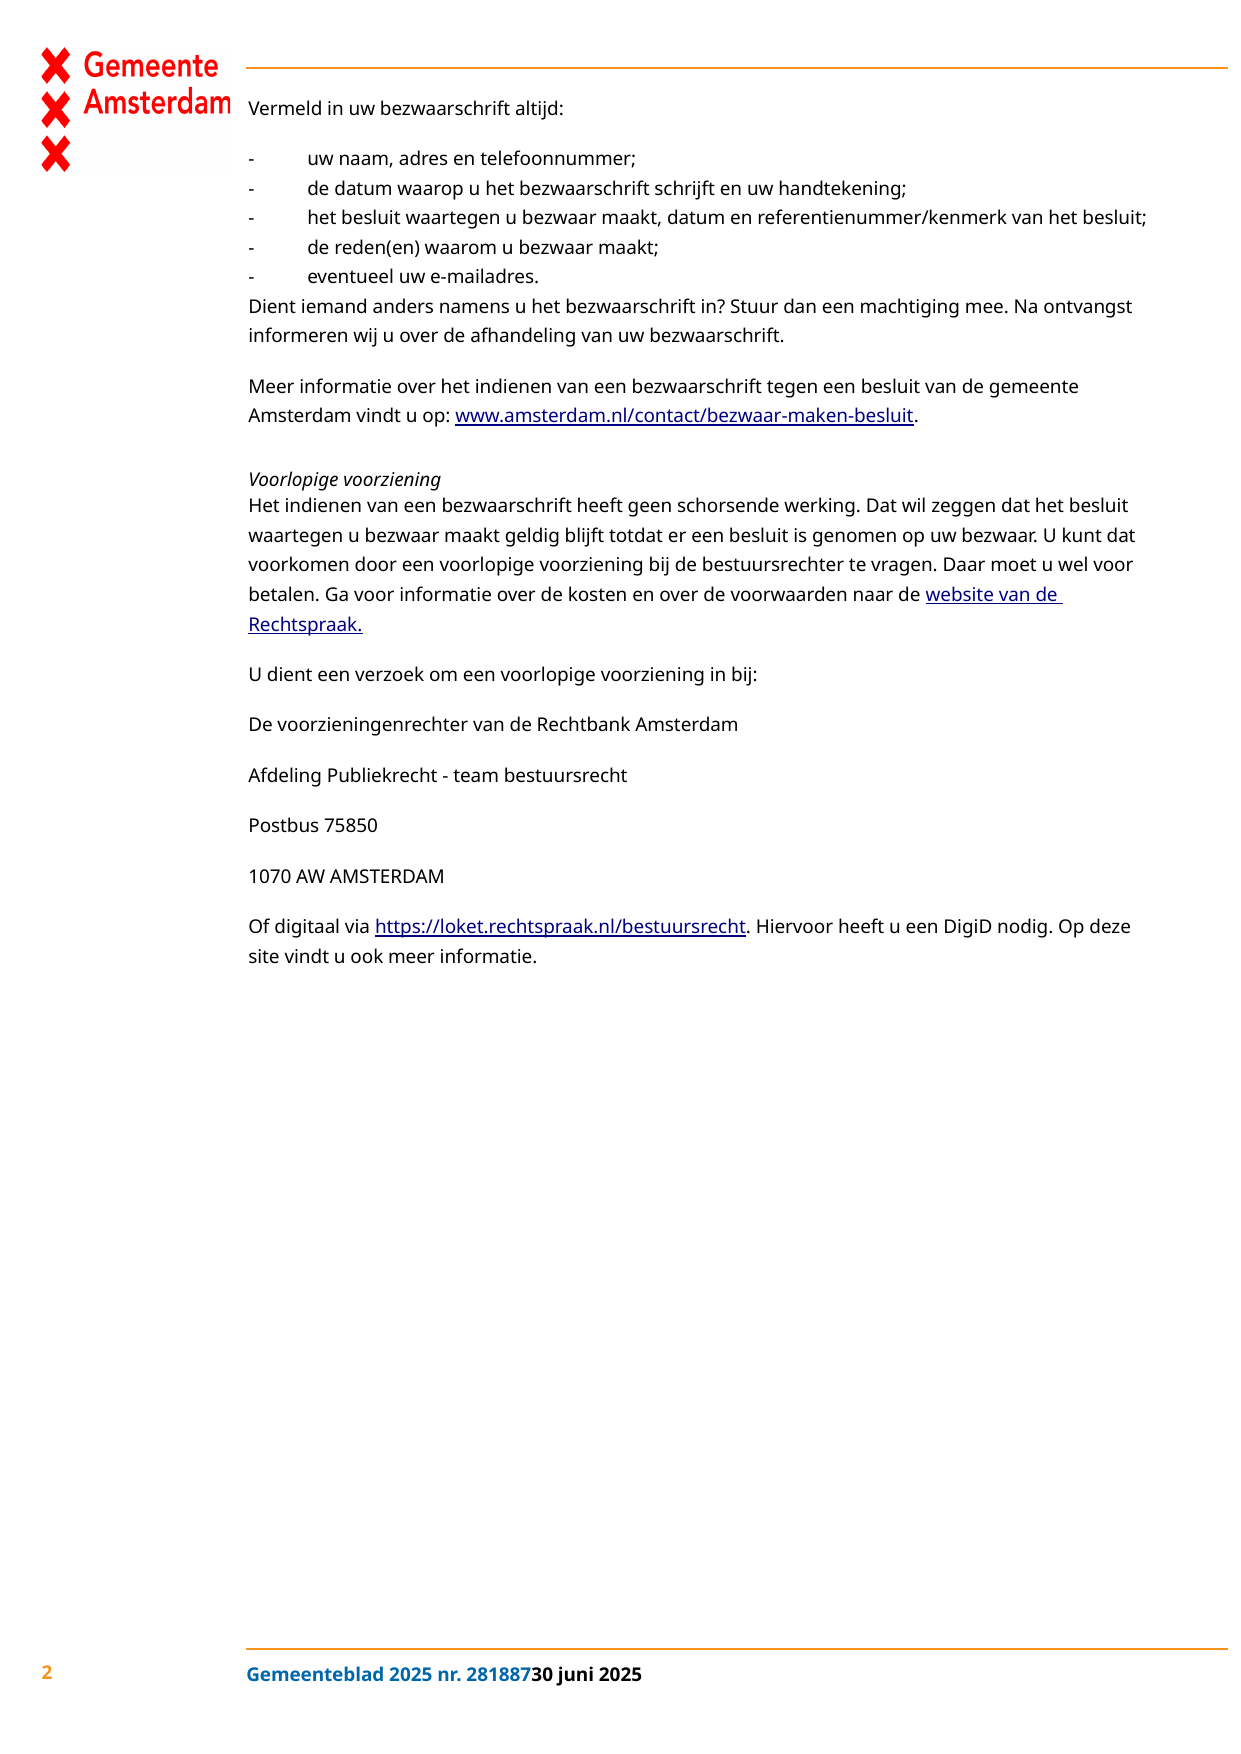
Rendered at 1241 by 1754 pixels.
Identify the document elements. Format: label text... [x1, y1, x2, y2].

text Afdeling Publiekrecht - team bestuursrecht [248, 762, 1152, 788]
list de datum waarop u het bezwaarschrift schrijft en uw handtekening; [248, 175, 1152, 201]
text Het indienen van een bezwaarschrift heeft geen schorsende werking. Dat wil zeggen dat het besluit waartegen u bezwaar maakt geldig blijft totdat er een besluit is genomen op uw bezwaar. U kunt dat voorkomen door een voorlopige voorziening bij de bestuursrechter te vragen. Daar moet u wel voor betalen. Ga voor informatie over de kosten en over de voorwaarden naar de website van de Rechtspraak. [248, 492, 1152, 636]
text 1070 AW AMSTERDAM [248, 863, 1152, 888]
list de reden(en) waarom u bezwaar maakt; [248, 234, 1152, 260]
text Vermeld in uw bezwaarschrift altijd: [248, 95, 1152, 121]
text Voorlopige voorziening [248, 467, 1152, 492]
text U dient een verzoek om een voorlopige voorziening in bij: [248, 661, 1152, 687]
list het besluit waartegen u bezwaar maakt, datum en referentienummer/kenmerk van het besluit; [248, 204, 1152, 230]
text Of digitaal via https://loket.rechtspraak.nl/bestuursrecht. Hiervoor heeft u een DigiD nodig. Op deze site vindt u ook meer informatie. [248, 913, 1152, 968]
text Dient iemand anders namens u het bezwaarschrift in? Stuur dan een machtiging mee. Na ontvangst informeren wij u over de afhandeling van uw bezwaarschrift. [248, 293, 1152, 348]
text Meer informatie over het indienen van een bezwaarschrift tegen een besluit van de gemeente Amsterdam vindt u op: www.amsterdam.nl/contact/bezwaar-maken-besluit. [248, 373, 1152, 428]
list eventueel uw e-mailadres. [248, 263, 1152, 289]
list uw naam, adres en telefoonnummer; [248, 145, 1152, 171]
text De voorzieningenrechter van de Rechtbank Amsterdam [248, 712, 1152, 737]
picture [41, 47, 231, 172]
text Postbus 75850 [248, 812, 1152, 838]
